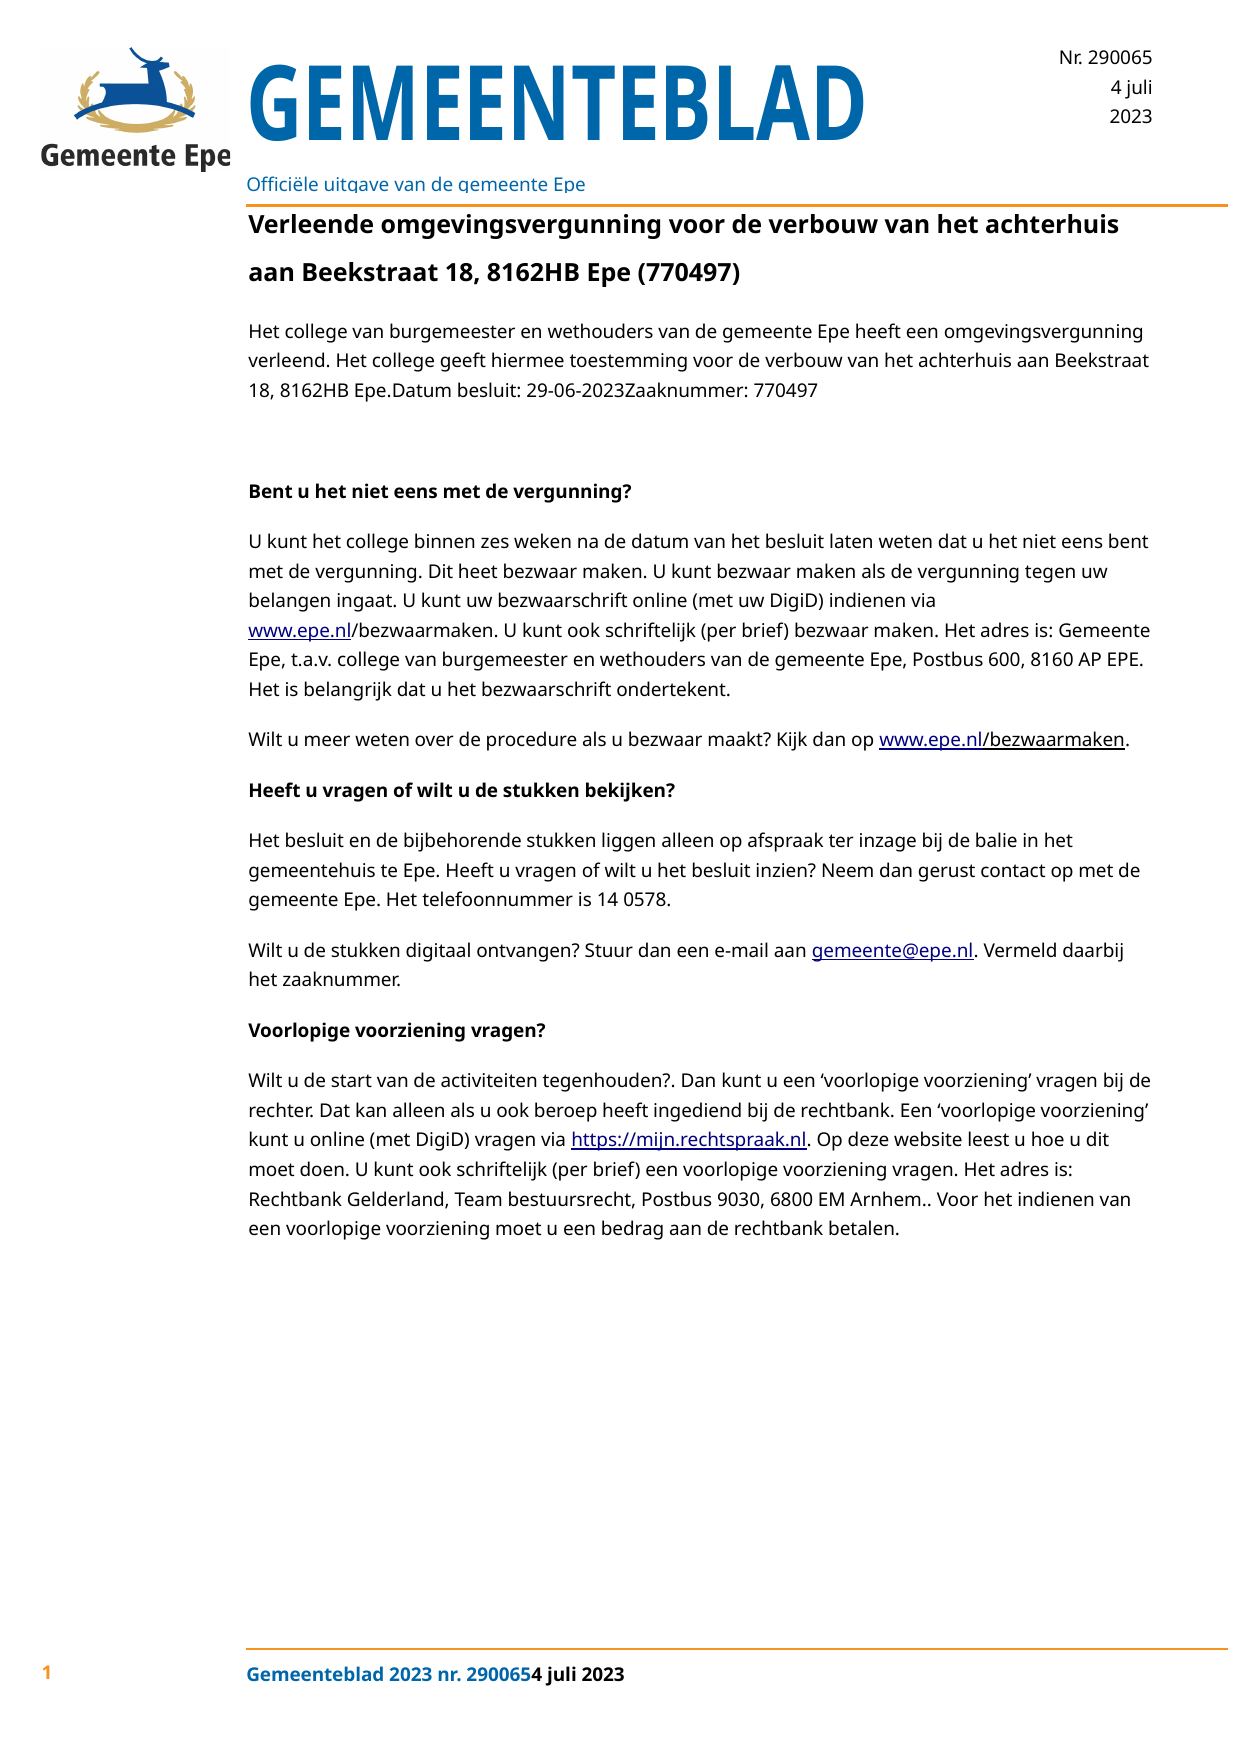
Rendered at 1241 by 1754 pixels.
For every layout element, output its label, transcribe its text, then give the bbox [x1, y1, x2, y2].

picture [41, 47, 231, 172]
text Verleende omgevingsvergunning voor de verbouw van het achterhuis aan Beekstraat 18, 8162HB Epe (770497) [248, 207, 1152, 288]
text Voorlopige voorziening vragen? [248, 1017, 1152, 1043]
text Wilt u de stukken digitaal ontvangen? Stuur dan een e-mail aan gemeente@epe.nl. Vermeld daarbij het zaaknummer. [248, 937, 1152, 992]
text Wilt u meer weten over de procedure als u bezwaar maakt? Kijk dan op www.epe.nl/bezwaarmaken. [248, 727, 1152, 752]
text Heeft u vragen of wilt u de stukken bekijken? [248, 777, 1152, 803]
text Bent u het niet eens met de vergunning? [248, 478, 1152, 504]
text Het besluit en de bijbehorende stukken liggen alleen op afspraak ter inzage bij de balie in het gemeentehuis te Epe. Heeft u vragen of wilt u het besluit inzien? Neem dan gerust contact op met de gemeente Epe. Het telefoonnummer is 14 0578. [248, 827, 1152, 912]
text U kunt het college binnen zes weken na de datum van het besluit laten weten dat u het niet eens bent met de vergunning. Dit heet bezwaar maken. U kunt bezwaar maken als de vergunning tegen uw belangen ingaat. U kunt uw bezwaarschrift online (met uw DigiD) indienen via www.epe.nl/bezwaarmaken. U kunt ook schriftelijk (per brief) bezwaar maken. Het adres is: Gemeente Epe, t.a.v. college van burgemeester en wethouders van de gemeente Epe, Postbus 600, 8160 AP EPE. Het is belangrijk dat u het bezwaarschrift ondertekent. [248, 528, 1152, 702]
text Het college van burgemeester en wethouders van de gemeente Epe heeft een omgevingsvergunning verleend. Het college geeft hiermee toestemming voor de verbouw van het achterhuis aan Beekstraat 18, 8162HB Epe.Datum besluit: 29-06-2023Zaaknummer: 770497 [248, 318, 1152, 403]
text Wilt u de start van de activiteiten tegenhouden?. Dan kunt u een ‘voorlopige voorziening’ vragen bij de rechter. Dat kan alleen als u ook beroep heeft ingediend bij de rechtbank. Een ‘voorlopige voorziening’ kunt u online (met DigiD) vragen via https://mijn.rechtspraak.nl. Op deze website leest u hoe u dit moet doen. U kunt ook schriftelijk (per brief) een voorlopige voorziening vragen. Het adres is: Rechtbank Gelderland, Team bestuursrecht, Postbus 9030, 6800 EM Arnhem.. Voor het indienen van een voorlopige voorziening moet u een bedrag aan de rechtbank betalen. [248, 1067, 1152, 1241]
